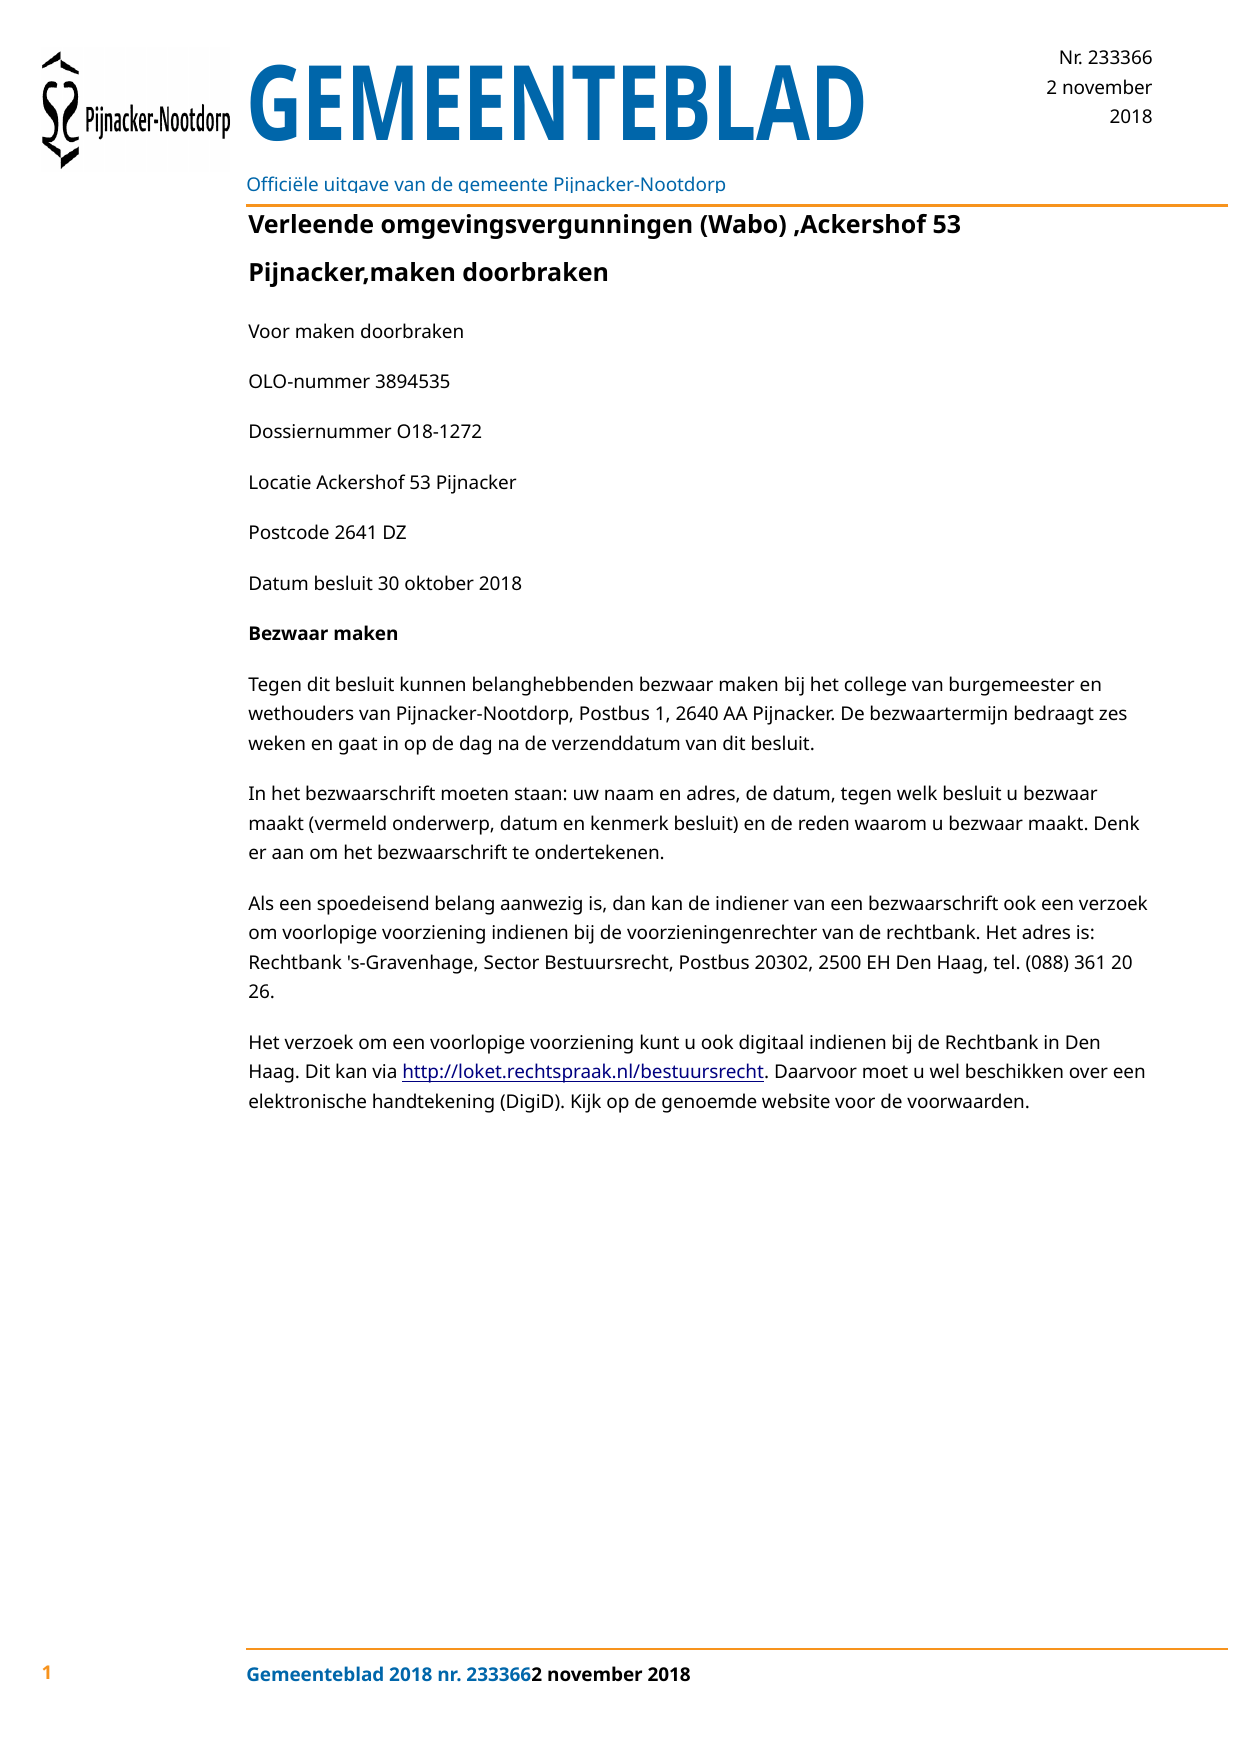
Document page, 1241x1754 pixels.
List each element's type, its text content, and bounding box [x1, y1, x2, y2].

text Dossiernummer O18-1272 [248, 419, 1152, 444]
text Datum besluit 30 oktober 2018 [248, 570, 1152, 596]
text OLO-nummer 3894535 [248, 368, 1152, 394]
text Verleende omgevingsvergunningen (Wabo) ,Ackershof 53 Pijnacker,maken doorbraken [248, 207, 1152, 288]
text Het verzoek om een voorlopige voorziening kunt u ook digitaal indienen bij de Rechtbank in Den Haag. Dit kan via http://loket.rechtspraak.nl/bestuursrecht. Daarvoor moet u wel beschikken over een elektronische handtekening (DigiD). Kijk op de genoemde website voor de voorwaarden. [248, 1029, 1152, 1114]
text Voor maken doorbraken [248, 318, 1152, 344]
text Postcode 2641 DZ [248, 519, 1152, 545]
picture [41, 47, 231, 172]
text Als een spoedeisend belang aanwezig is, dan kan de indiener van een bezwaarschrift ook een verzoek om voorlopige voorziening indienen bij de voorzieningenrechter van de rechtbank. Het adres is: Rechtbank 's-Gravenhage, Sector Bestuursrecht, Postbus 20302, 2500 EH Den Haag, tel. (088) 361 20 26. [248, 890, 1152, 1004]
text In het bezwaarschrift moeten staan: uw naam en adres, de datum, tegen welk besluit u bezwaar maakt (vermeld onderwerp, datum en kenmerk besluit) en de reden waarom u bezwaar maakt. Denk er aan om het bezwaarschrift te ondertekenen. [248, 780, 1152, 865]
text Bezwaar maken [248, 620, 1152, 646]
text Tegen dit besluit kunnen belanghebbenden bezwaar maken bij het college van burgemeester en wethouders van Pijnacker-Nootdorp, Postbus 1, 2640 AA Pijnacker. De bezwaartermijn bedraagt zes weken en gaat in op de dag na de verzenddatum van dit besluit. [248, 671, 1152, 756]
text Locatie Ackershof 53 Pijnacker [248, 469, 1152, 495]
